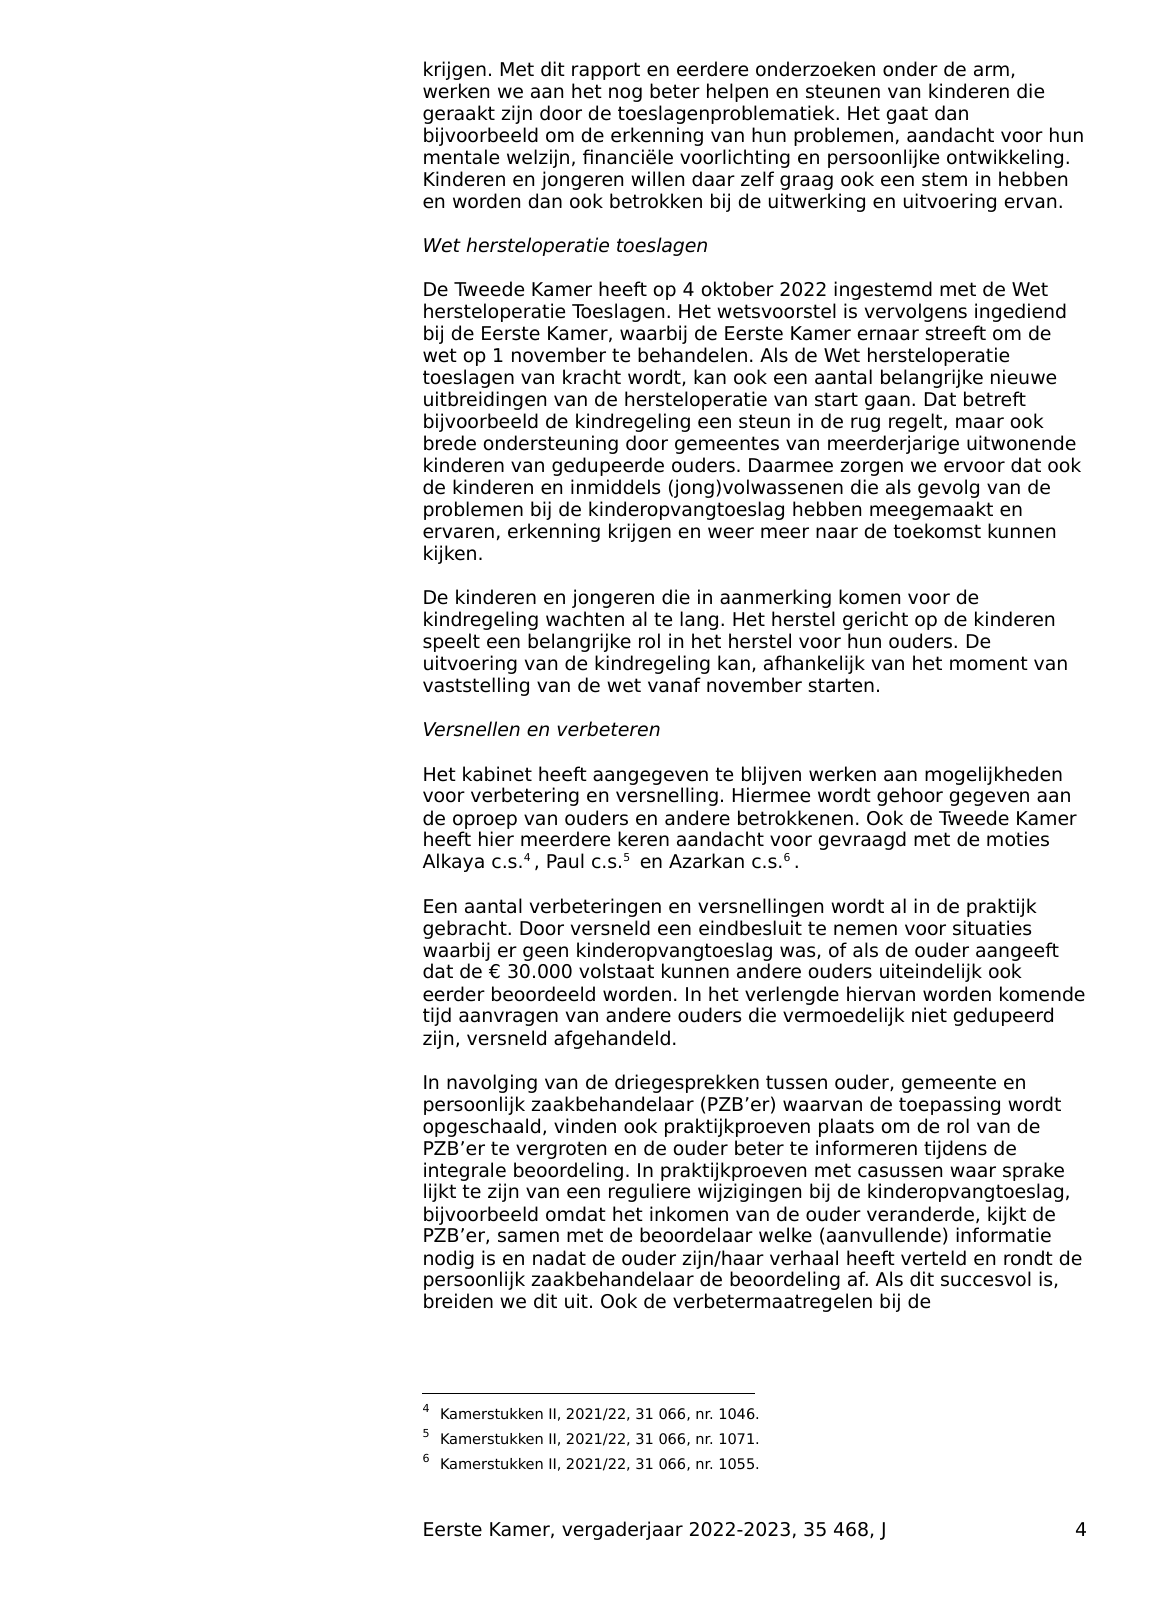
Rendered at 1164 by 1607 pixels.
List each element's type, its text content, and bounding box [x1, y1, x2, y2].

subtitle Versnellen en verbeteren [422, 719, 1087, 741]
subtitle Wet hersteloperatie toeslagen [422, 235, 1087, 257]
text In navolging van de driegesprekken tussen ouder, gemeente en persoonlijk zaakbehandelaar (PZB’er) waarvan de toepassing wordt opgeschaald, vinden ook praktijkproeven plaats om de rol van de PZB’er te vergroten en de ouder beter te informeren tijdens de integrale beoordeling. In praktijkproeven met casussen waar sprake lijkt te zijn van een reguliere wijzigingen bij de kinderopvangtoeslag, bijvoorbeeld omdat het inkomen van de ouder veranderde, kijkt de PZB’er, samen met de beoordelaar welke (aanvullende) informatie nodig is en nadat de ouder zijn/haar verhaal heeft verteld en rondt de persoonlijk zaakbehandelaar de beoordeling af. Als dit succesvol is, breiden we dit uit. Ook de verbetermaatregelen bij de [422, 1072, 1087, 1313]
text Kamerstukken II, 2021/22, 31 066, nr. 1071. [422, 1427, 1087, 1449]
text De Tweede Kamer heeft op 4 oktober 2022 ingestemd met de Wet hersteloperatie Toeslagen. Het wetsvoorstel is vervolgens ingediend bij de Eerste Kamer, waarbij de Eerste Kamer ernaar streeft om de wet op 1 november te behandelen. Als de Wet hersteloperatie toeslagen van kracht wordt, kan ook een aantal belangrijke nieuwe uitbreidingen van de hersteloperatie van start gaan. Dat betreft bijvoorbeeld de kindregeling een steun in de rug regelt, maar ook brede ondersteuning door gemeentes van meerderjarige uitwonende kinderen van gedupeerde ouders. Daarmee zorgen we ervoor dat ook de kinderen en inmiddels (jong)volwassenen die als gevolg van de problemen bij de kinderopvangtoeslag hebben meegemaakt en ervaren, erkenning krijgen en weer meer naar de toekomst kunnen kijken. [422, 279, 1087, 565]
text De kinderen en jongeren die in aanmerking komen voor de kindregeling wachten al te lang. Het herstel gericht op de kinderen speelt een belangrijke rol in het herstel voor hun ouders. De uitvoering van de kindregeling kan, afhankelijk van het moment van vaststelling van de wet vanaf november starten. [422, 587, 1087, 697]
text Een aantal verbeteringen en versnellingen wordt al in de praktijk gebracht. Door versneld een eindbesluit te nemen voor situaties waarbij er geen kinderopvangtoeslag was, of als de ouder aangeeft dat de € 30.000 volstaat kunnen andere ouders uiteindelijk ook eerder beoordeeld worden. In het verlengde hiervan worden komende tijd aanvragen van andere ouders die vermoedelijk niet gedupeerd zijn, versneld afgehandeld. [422, 896, 1087, 1049]
text Het kabinet heeft aangegeven te blijven werken aan mogelijkheden voor verbetering en versnelling. Hiermee wordt gehoor gegeven aan de oproep van ouders en andere betrokkenen. Ook de Tweede Kamer heeft hier meerdere keren aandacht voor gevraagd met de moties Alkaya c.s., Paul c.s. en Azarkan c.s.. [422, 763, 1087, 873]
text Kamerstukken II, 2021/22, 31 066, nr. 1046. [422, 1402, 1087, 1424]
text krijgen. Met dit rapport en eerdere onderzoeken onder de arm, werken we aan het nog beter helpen en steunen van kinderen die geraakt zijn door de toeslagenproblematiek. Het gaat dan bijvoorbeeld om de erkenning van hun problemen, aandacht voor hun mentale welzijn, financiële voorlichting en persoonlijke ontwikkeling. Kinderen en jongeren willen daar zelf graag ook een stem in hebben en worden dan ook betrokken bij de uitwerking en uitvoering ervan. [422, 59, 1087, 213]
text Kamerstukken II, 2021/22, 31 066, nr. 1055. [422, 1452, 1087, 1474]
